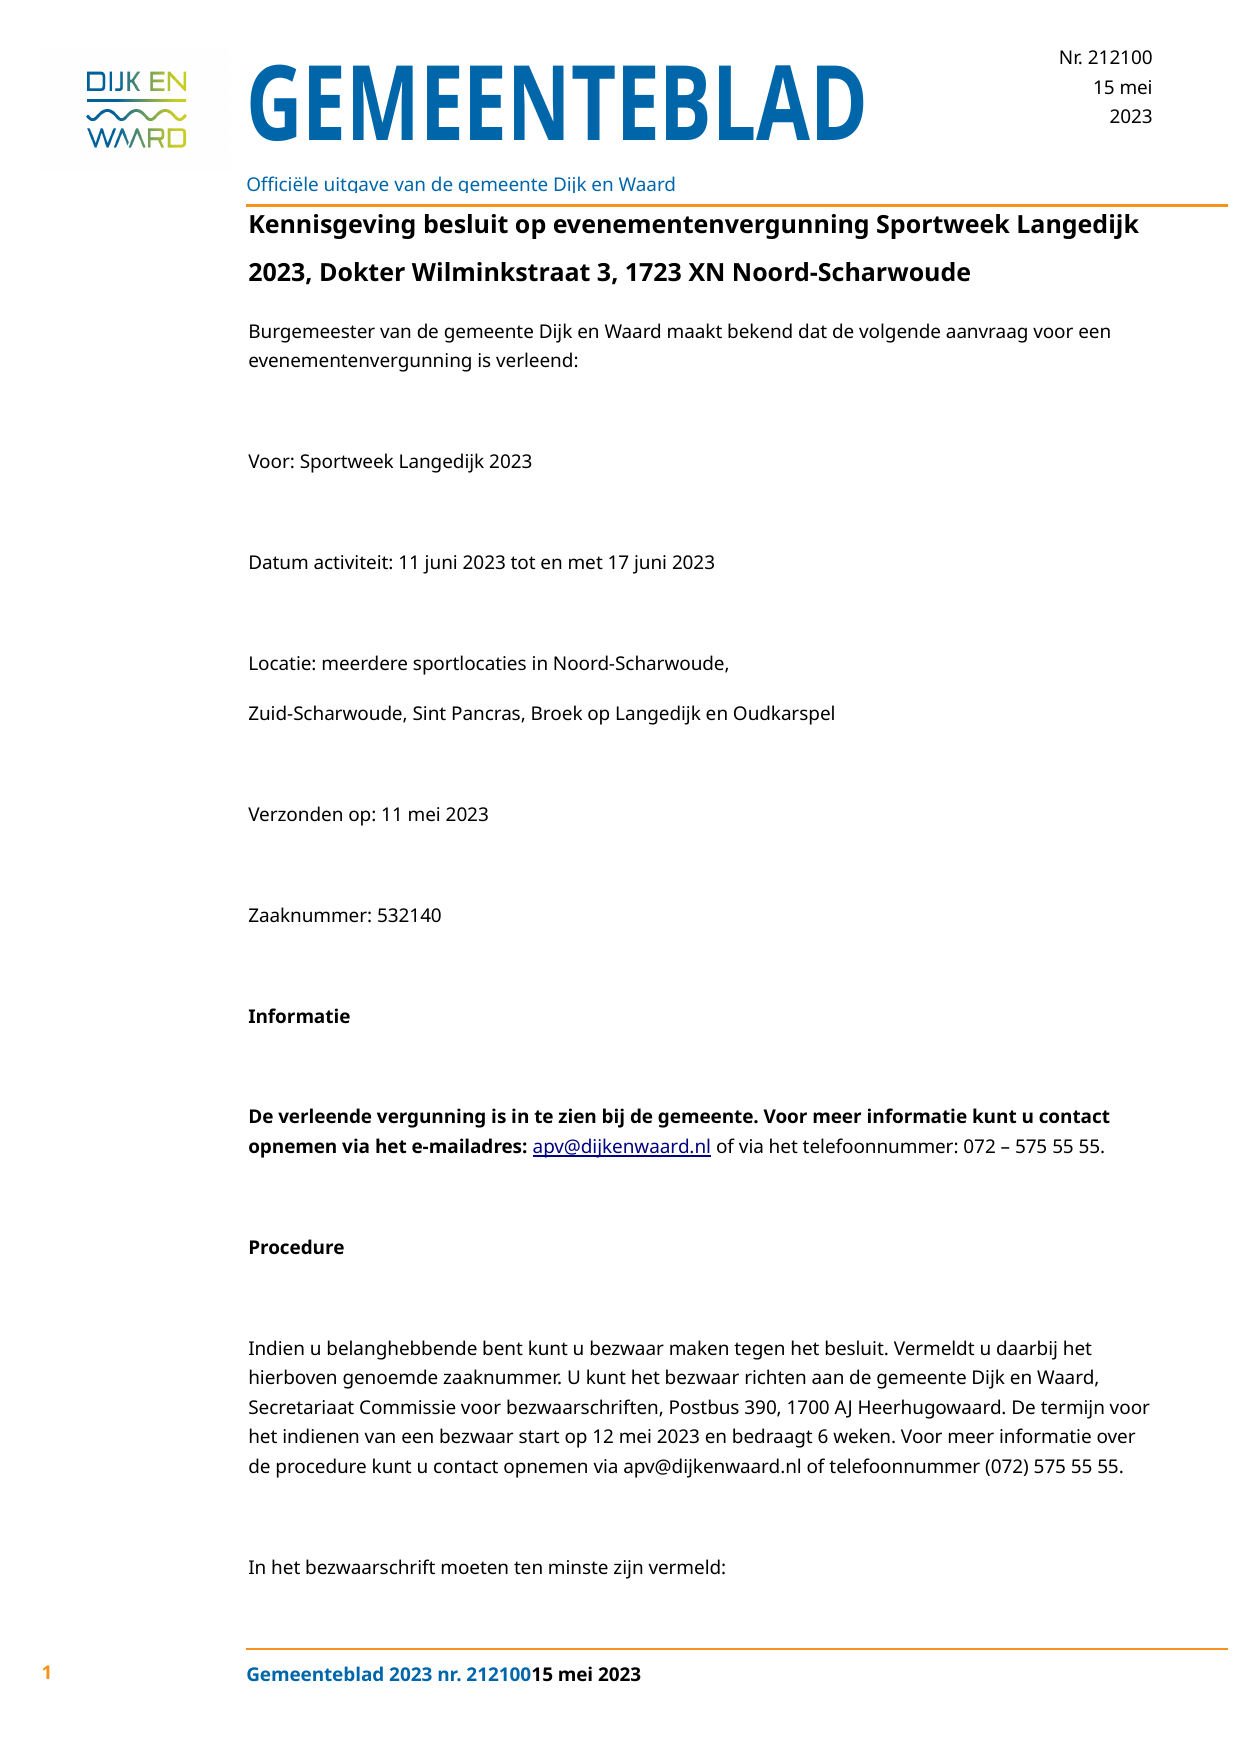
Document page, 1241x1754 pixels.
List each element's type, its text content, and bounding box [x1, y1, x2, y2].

text De verleende vergunning is in te zien bij de gemeente. Voor meer informatie kunt u contact opnemen via het e-mailadres: apv@dijkenwaard.nl of via het telefoonnummer: 072 – 575 55 55. [248, 1104, 1152, 1159]
text Procedure [248, 1234, 1152, 1260]
text In het bezwaarschrift moeten ten minste zijn vermeld: [248, 1554, 1152, 1580]
text Kennisgeving besluit op evenementenvergunning Sportweek Langedijk 2023, Dokter Wilminkstraat 3, 1723 XN Noord-Scharwoude [248, 207, 1152, 288]
text Indien u belanghebbende bent kunt u bezwaar maken tegen het besluit. Vermeldt u daarbij het hierboven genoemde zaaknummer. U kunt het bezwaar richten aan de gemeente Dijk en Waard, Secretariaat Commissie voor bezwaarschriften, Postbus 390, 1700 AJ Heerhugowaard. De termijn voor het indienen van een bezwaar start op 12 mei 2023 en bedraagt 6 weken. Voor meer informatie over de procedure kunt u contact opnemen via apv@dijkenwaard.nl of telefoonnummer (072) 575 55 55. [248, 1335, 1152, 1479]
text Informatie [248, 1003, 1152, 1029]
text Burgemeester van de gemeente Dijk en Waard maakt bekend dat de volgende aanvraag voor een evenementenvergunning is verleend: [248, 318, 1152, 373]
text Voor: Sportweek Langedijk 2023 [248, 448, 1152, 474]
text Datum activiteit: 11 juni 2023 tot en met 17 juni 2023 [248, 549, 1152, 575]
picture [41, 47, 231, 172]
text Zuid-Scharwoude, Sint Pancras, Broek op Langedijk en Oudkarspel [248, 700, 1152, 726]
text Verzonden op: 11 mei 2023 [248, 801, 1152, 827]
text Locatie: meerdere sportlocaties in Noord-Scharwoude, [248, 650, 1152, 676]
text Zaaknummer: 532140 [248, 902, 1152, 928]
